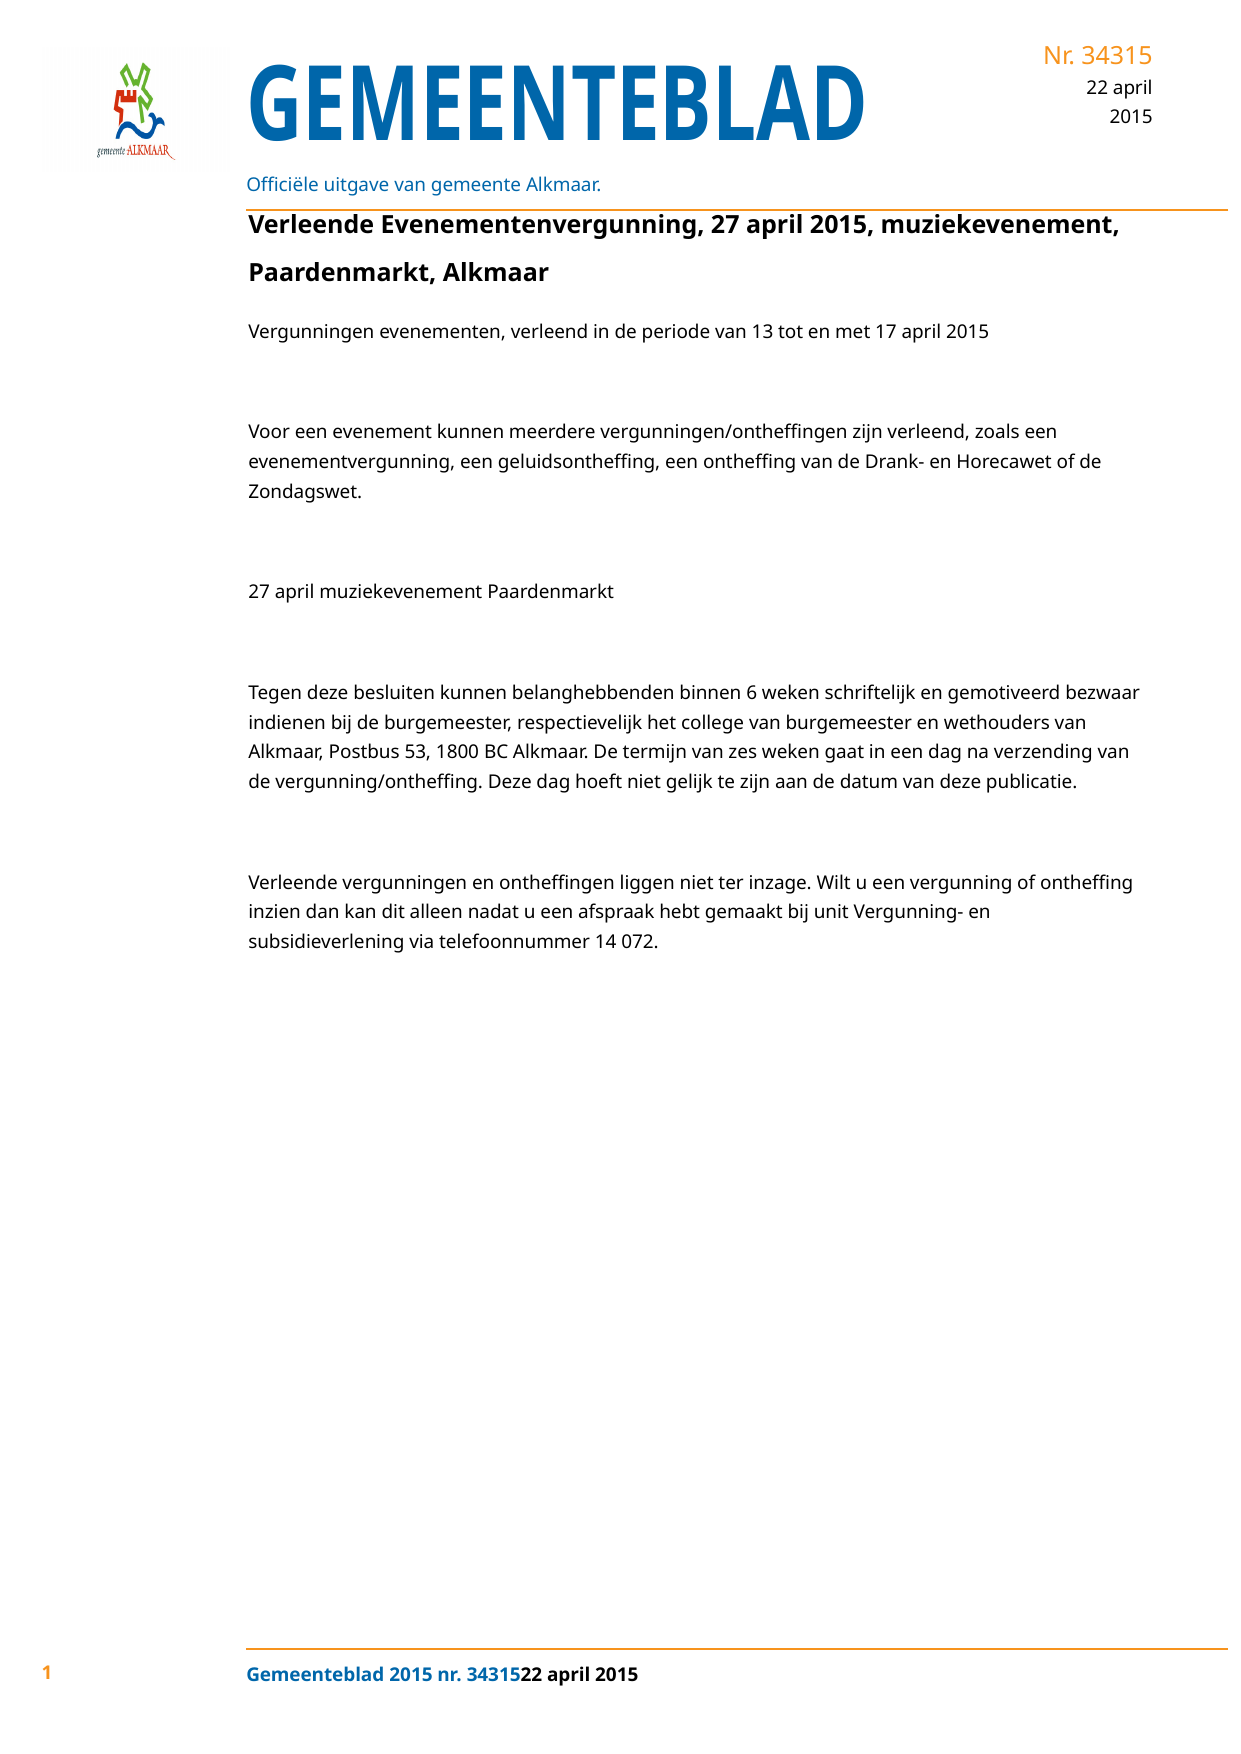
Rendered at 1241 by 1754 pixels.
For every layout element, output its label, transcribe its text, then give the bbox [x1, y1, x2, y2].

text Verleende Evenementenvergunning, 27 april 2015, muziekevenement, Paardenmarkt, Alkmaar [248, 211, 1152, 288]
text Voor een evenement kunnen meerdere vergunningen/ontheffingen zijn verleend, zoals een evenementvergunning, een geluidsontheffing, een ontheffing van de Drank- en Horecawet of de Zondagswet. [248, 419, 1152, 504]
picture [41, 47, 231, 172]
text Verleende vergunningen en ontheffingen liggen niet ter inzage. Wilt u een vergunning of ontheffing inzien dan kan dit alleen nadat u een afspraak hebt gemaakt bij unit Vergunning- en subsidieverlening via telefoonnummer 14 072. [248, 869, 1152, 954]
text Vergunningen evenementen, verleend in de periode van 13 tot en met 17 april 2015 [248, 318, 1152, 344]
text 27 april muziekevenement Paardenmarkt [248, 579, 1152, 604]
text Tegen deze besluiten kunnen belanghebbenden binnen 6 weken schriftelijk en gemotiveerd bezwaar indienen bij de burgemeester, respectievelijk het college van burgemeester en wethouders van Alkmaar, Postbus 53, 1800 BC Alkmaar. De termijn van zes weken gaat in een dag na verzending van de vergunning/ontheffing. Deze dag hoeft niet gelijk te zijn aan de datum van deze publicatie. [248, 679, 1152, 794]
